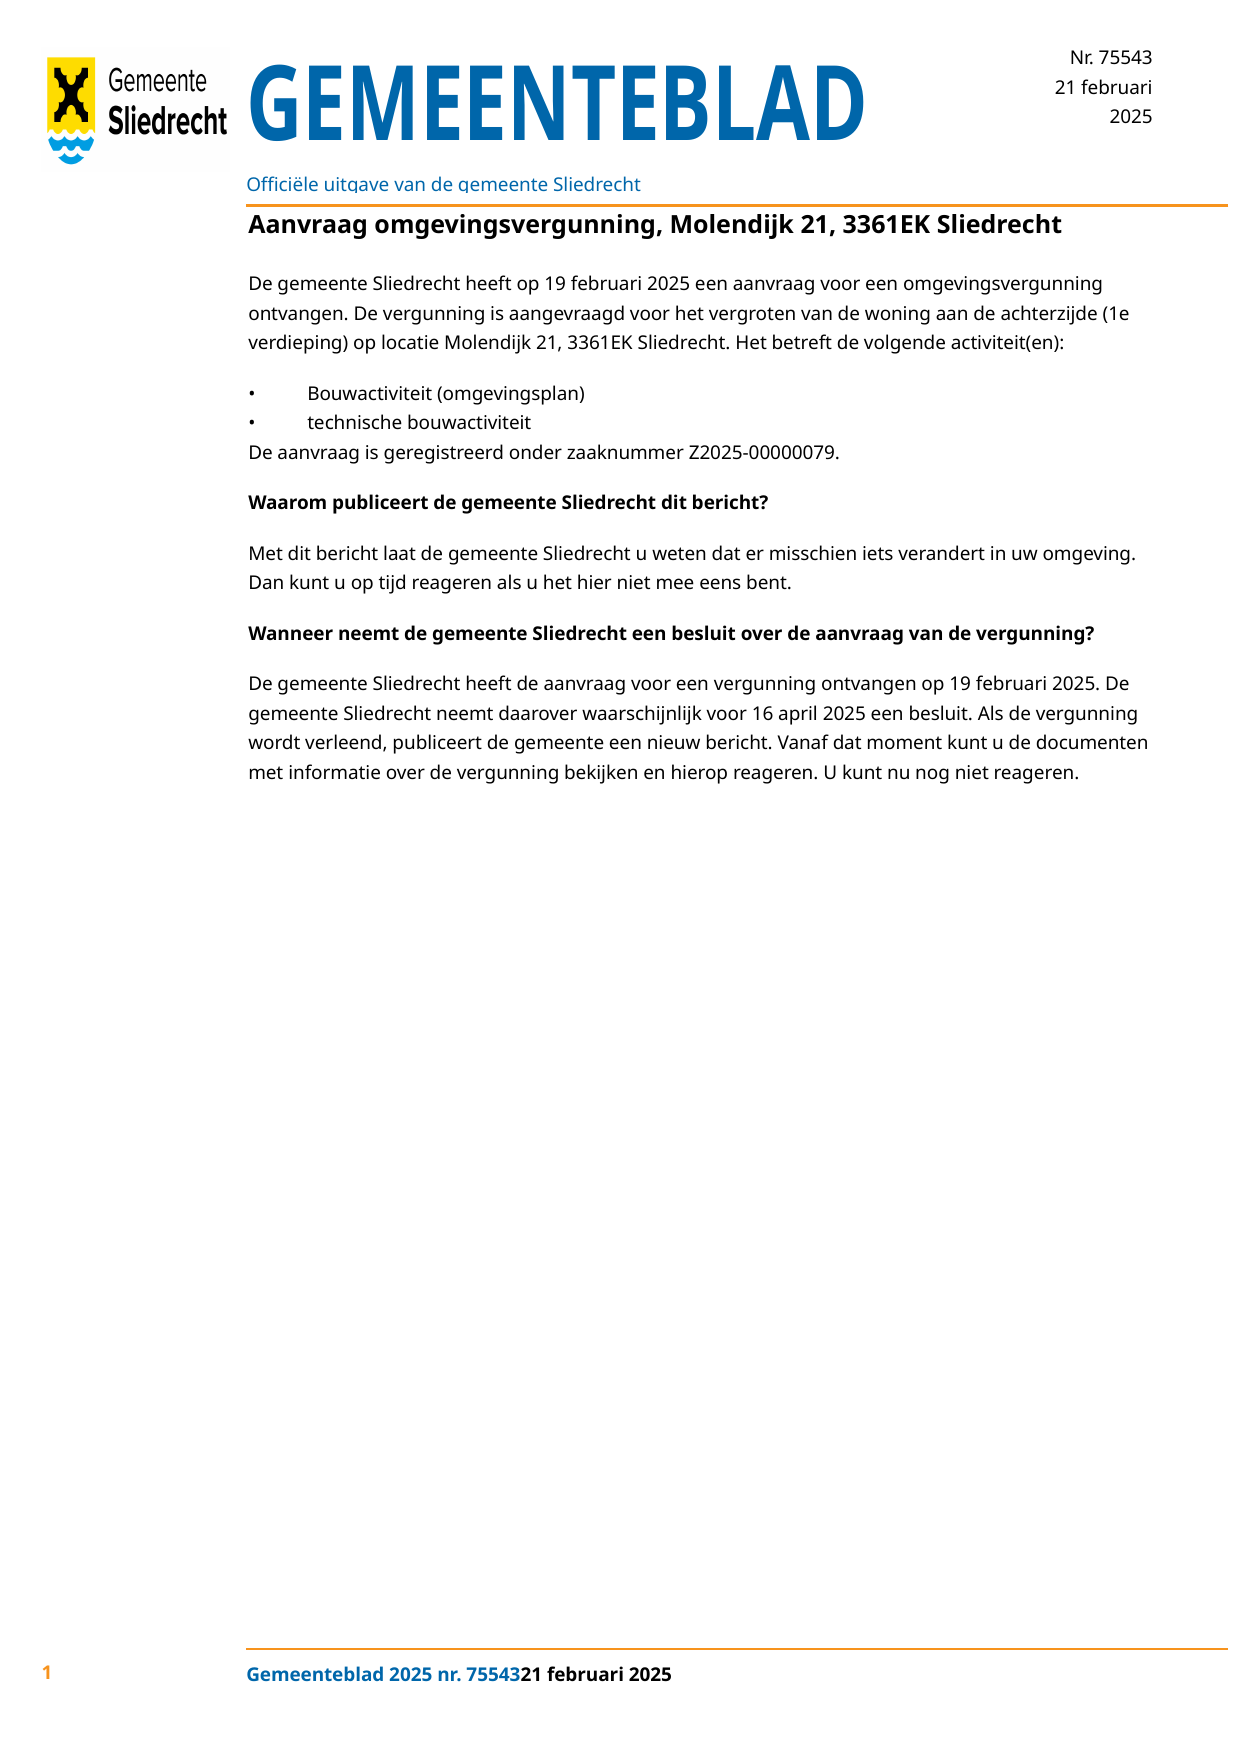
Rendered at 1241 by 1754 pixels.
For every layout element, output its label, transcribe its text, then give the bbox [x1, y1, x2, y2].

list technische bouwactiviteit [248, 409, 1152, 435]
picture [41, 47, 231, 172]
text Aanvraag omgevingsvergunning, Molendijk 21, 3361EK Sliedrecht [248, 207, 1152, 241]
text De gemeente Sliedrecht heeft op 19 februari 2025 een aanvraag voor een omgevingsvergunning ontvangen. De vergunning is aangevraagd voor het vergroten van de woning aan de achterzijde (1e verdieping) op locatie Molendijk 21, 3361EK Sliedrecht. Het betreft de volgende activiteit(en): [248, 270, 1152, 355]
list Bouwactiviteit (omgevingsplan) [248, 380, 1152, 406]
text De aanvraag is geregistreerd onder zaaknummer Z2025-00000079. [248, 439, 1152, 465]
text Wanneer neemt de gemeente Sliedrecht een besluit over de aanvraag van de vergunning? [248, 620, 1152, 646]
text De gemeente Sliedrecht heeft de aanvraag voor een vergunning ontvangen op 19 februari 2025. De gemeente Sliedrecht neemt daarover waarschijnlijk voor 16 april 2025 een besluit. Als de vergunning wordt verleend, publiceert de gemeente een nieuw bericht. Vanaf dat moment kunt u de documenten met informatie over de vergunning bekijken en hierop reageren. U kunt nu nog niet reageren. [248, 670, 1152, 785]
text Waarom publiceert de gemeente Sliedrecht dit bericht? [248, 489, 1152, 515]
text Met dit bericht laat de gemeente Sliedrecht u weten dat er misschien iets verandert in uw omgeving. Dan kunt u op tijd reageren als u het hier niet mee eens bent. [248, 540, 1152, 595]
